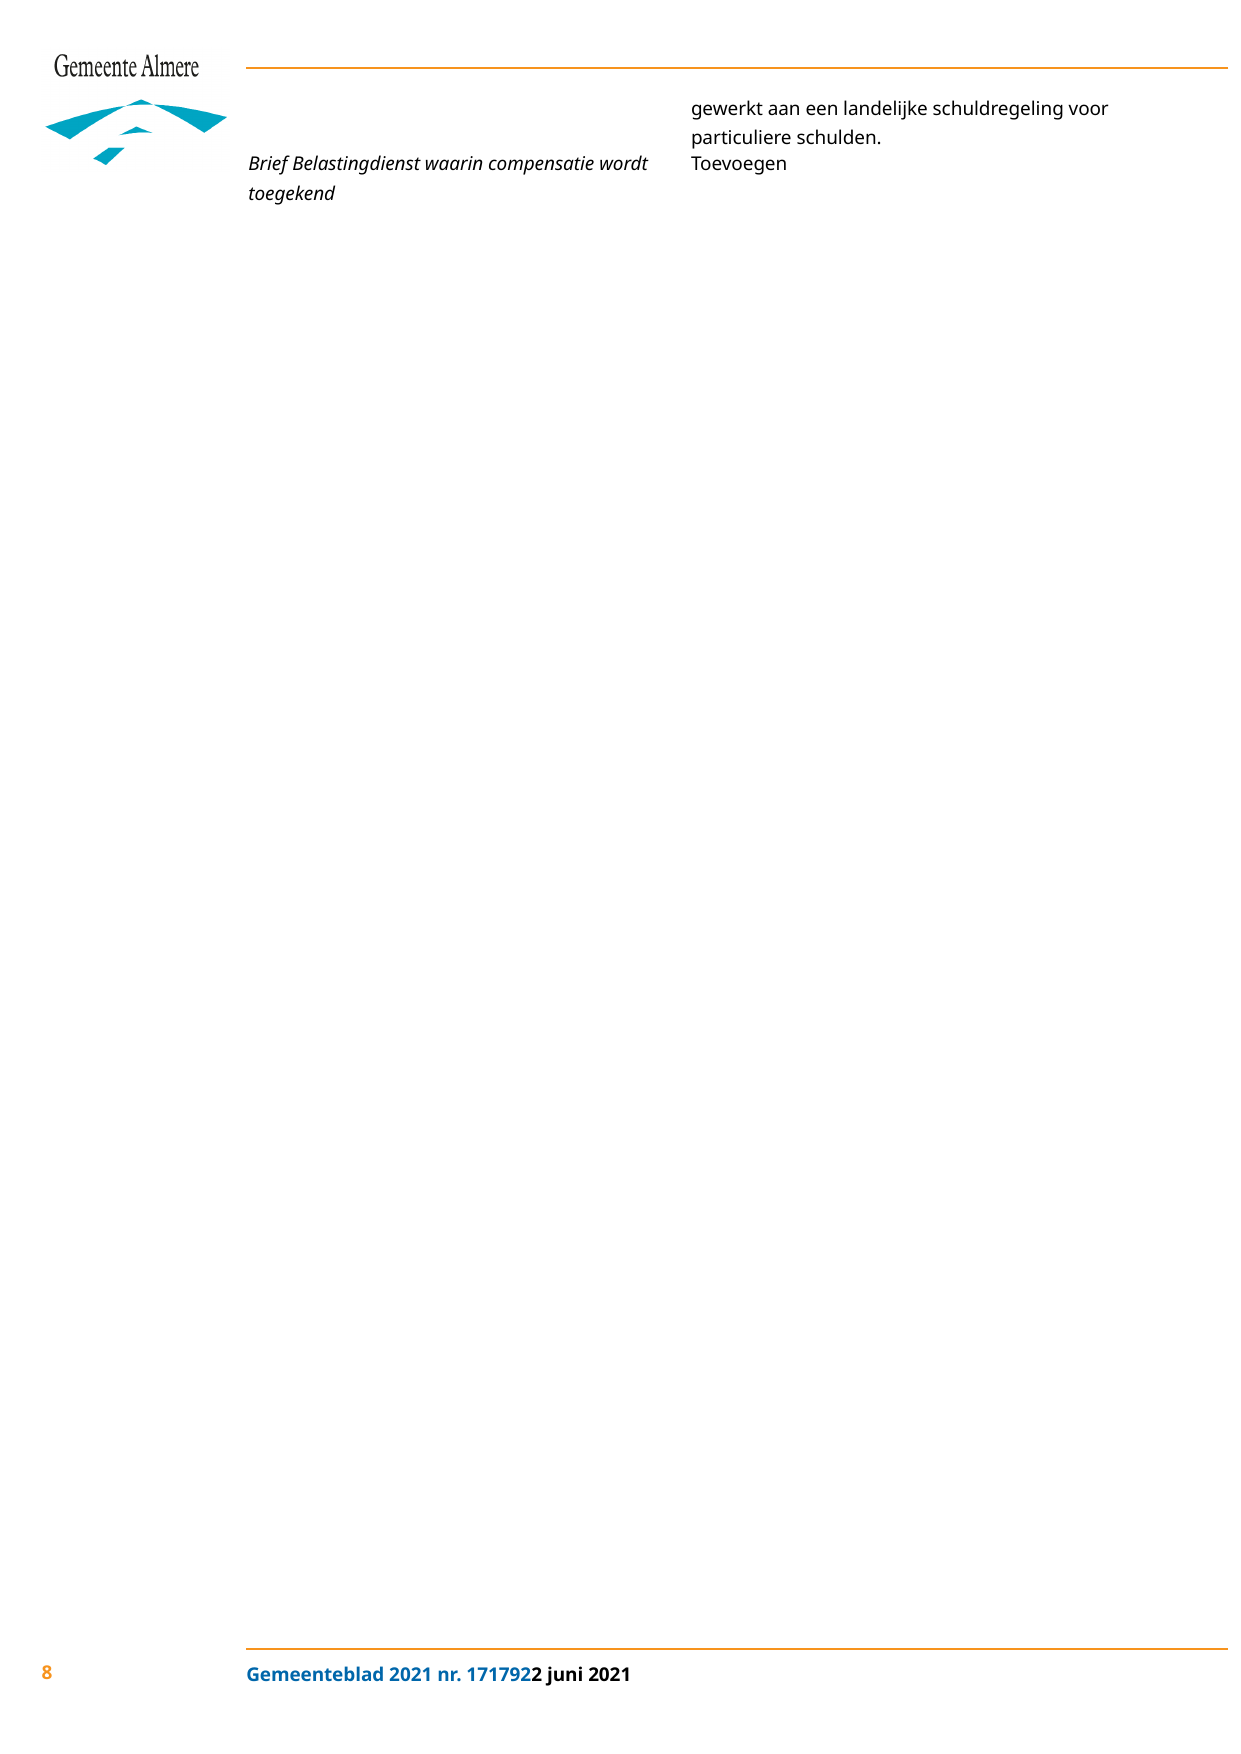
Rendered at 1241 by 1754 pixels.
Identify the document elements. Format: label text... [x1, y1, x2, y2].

picture [41, 47, 231, 172]
table_cell [248, 95, 691, 150]
table_cell Toevoegen [691, 150, 1152, 205]
table_cell gewerkt aan een landelijke schuldregeling voor particuliere schulden. [691, 95, 1152, 150]
table_cell Brief Belastingdienst waarin compensatie wordt toegekend [248, 150, 691, 205]
